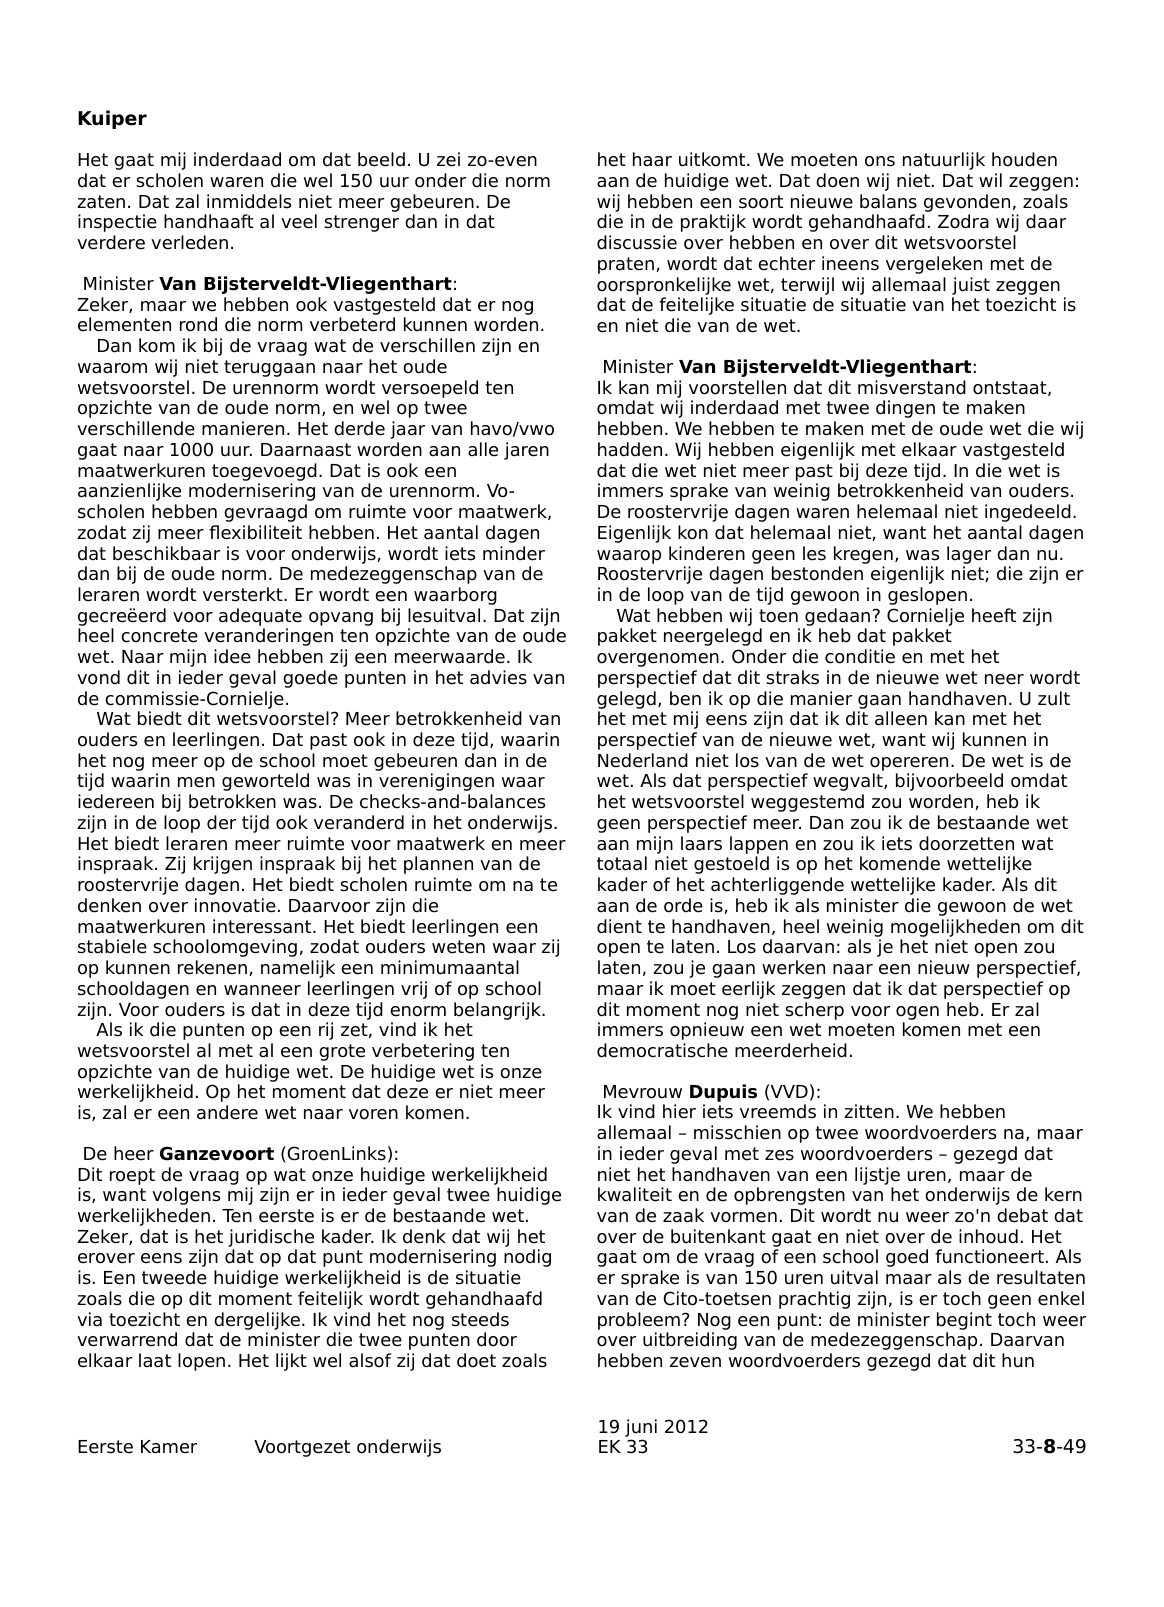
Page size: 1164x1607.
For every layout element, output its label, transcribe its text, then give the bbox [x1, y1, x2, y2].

text Ik kan mij voorstellen dat dit misverstand ontstaat, omdat wij inderdaad met twee dingen te maken hebben. We hebben te maken met de oude wet die wij hadden. Wij hebben eigenlijk met elkaar vastgesteld dat die wet niet meer past bij deze tijd. In die wet is immers sprake van weinig betrokkenheid van ouders. De roostervrije dagen waren helemaal niet ingedeeld. Eigenlijk kon dat helemaal niet, want het aantal dagen waarop kinderen geen les kregen, was lager dan nu. Roostervrije dagen bestonden eigenlijk niet; die zijn er in de loop van de tijd gewoon in geslopen. [596, 377, 1087, 606]
text Ik vind hier iets vreemds in zitten. We hebben allemaal – misschien op twee woordvoerders na, maar in ieder geval met zes woordvoerders – gezegd dat niet het handhaven van een lijstje uren, maar de kwaliteit en de opbrengsten van het onderwijs de kern van de zaak vormen. Dit wordt nu weer zo'n debat dat over de buitenkant gaat en niet over de inhoud. Het gaat om de vraag of een school goed functioneert. Als er sprake is van 150 uren uitval maar als de resultaten van de Cito-toetsen prachtig zijn, is er toch geen enkel probleem? Nog een punt: de minister begint toch weer over uitbreiding van de medezeggenschap. Daarvan hebben zeven woordvoerders gezegd dat dit hun [596, 1102, 1087, 1372]
text Mevrouw Dupuis (VVD): [596, 1082, 1087, 1102]
text Minister Van Bijsterveldt-Vliegenthart: [596, 357, 1087, 377]
text Het gaat mij inderdaad om dat beeld. U zei zo-even dat er scholen waren die wel 150 uur onder die norm zaten. Dat zal inmiddels niet meer gebeuren. De inspectie handhaaft al veel strenger dan in dat verdere verleden. [77, 150, 567, 254]
text Wat hebben wij toen gedaan? Cornielje heeft zijn pakket neergelegd en ik heb dat pakket overgenomen. Onder die conditie en met het perspectief dat dit straks in de nieuwe wet neer wordt gelegd, ben ik op die manier gaan handhaven. U zult het met mij eens zijn dat ik dit alleen kan met het perspectief van de nieuwe wet, want wij kunnen in Nederland niet los van de wet opereren. De wet is de wet. Als dat perspectief wegvalt, bijvoorbeeld omdat het wetsvoorstel weggestemd zou worden, heb ik geen perspectief meer. Dan zou ik de bestaande wet aan mijn laars lappen en zou ik iets doorzetten wat totaal niet gestoeld is op het komende wettelijke kader of het achterliggende wettelijke kader. Als dit aan de orde is, heb ik als minister die gewoon de wet dient te handhaven, heel weinig mogelijkheden om dit open te laten. Los daarvan: als je het niet open zou laten, zou je gaan werken naar een nieuw perspectief, maar ik moet eerlijk zeggen dat ik dat perspectief op dit moment nog niet scherp voor ogen heb. Er zal immers opnieuw een wet moeten komen met een democratische meerderheid. [596, 606, 1087, 1062]
text het haar uitkomt. We moeten ons natuurlijk houden aan de huidige wet. Dat doen wij niet. Dat wil zeggen: wij hebben een soort nieuwe balans gevonden, zoals die in de praktijk wordt gehandhaafd. Zodra wij daar discussie over hebben en over dit wetsvoorstel praten, wordt dat echter ineens vergeleken met de oorspronkelijke wet, terwijl wij allemaal juist zeggen dat de feitelijke situatie de situatie van het toezicht is en niet die van de wet. [596, 150, 1087, 337]
text Dan kom ik bij de vraag wat de verschillen zijn en waarom wij niet teruggaan naar het oude wetsvoorstel. De urennorm wordt versoepeld ten opzichte van de oude norm, en wel op twee verschillende manieren. Het derde jaar van havo/vwo gaat naar 1000 uur. Daarnaast worden aan alle jaren maatwerkuren toegevoegd. Dat is ook een aanzienlijke modernisering van de urennorm. Vo-scholen hebben gevraagd om ruimte voor maatwerk, zodat zij meer flexibiliteit hebben. Het aantal dagen dat beschikbaar is voor onderwijs, wordt iets minder dan bij de oude norm. De medezeggenschap van de leraren wordt versterkt. Er wordt een waarborg gecreëerd voor adequate opvang bij lesuitval. Dat zijn heel concrete veranderingen ten opzichte van de oude wet. Naar mijn idee hebben zij een meerwaarde. Ik vond dit in ieder geval goede punten in het advies van de commissie-Cornielje. [77, 336, 567, 709]
text Dit roept de vraag op wat onze huidige werkelijkheid is, want volgens mij zijn er in ieder geval twee huidige werkelijkheden. Ten eerste is er de bestaande wet. Zeker, dat is het juridische kader. Ik denk dat wij het erover eens zijn dat op dat punt modernisering nodig is. Een tweede huidige werkelijkheid is de situatie zoals die op dit moment feitelijk wordt gehandhaafd via toezicht en dergelijke. Ik vind het nog steeds verwarrend dat de minister die twee punten door elkaar laat lopen. Het lijkt wel alsof zij dat doet zoals [77, 1164, 567, 1372]
text De heer Ganzevoort (GroenLinks): [77, 1144, 567, 1164]
text Als ik die punten op een rij zet, vind ik het wetsvoorstel al met al een grote verbetering ten opzichte van de huidige wet. De huidige wet is onze werkelijkheid. Op het moment dat deze er niet meer is, zal er een andere wet naar voren komen. [77, 1020, 567, 1124]
text Wat biedt dit wetsvoorstel? Meer betrokkenheid van ouders en leerlingen. Dat past ook in deze tijd, waarin het nog meer op de school moet gebeuren dan in de tijd waarin men geworteld was in verenigingen waar iedereen bij betrokken was. De checks-and-balances zijn in de loop der tijd ook veranderd in het onderwijs. Het biedt leraren meer ruimte voor maatwerk en meer inspraak. Zij krijgen inspraak bij het plannen van de roostervrije dagen. Het biedt scholen ruimte om na te denken over innovatie. Daarvoor zijn die maatwerkuren interessant. Het biedt leerlingen een stabiele schoolomgeving, zodat ouders weten waar zij op kunnen rekenen, namelijk een minimumaantal schooldagen en wanneer leerlingen vrij of op school zijn. Voor ouders is dat in deze tijd enorm belangrijk. [77, 709, 567, 1020]
text Zeker, maar we hebben ook vastgesteld dat er nog elementen rond die norm verbeterd kunnen worden. [77, 294, 567, 336]
text Minister Van Bijsterveldt-Vliegenthart: [77, 274, 567, 294]
